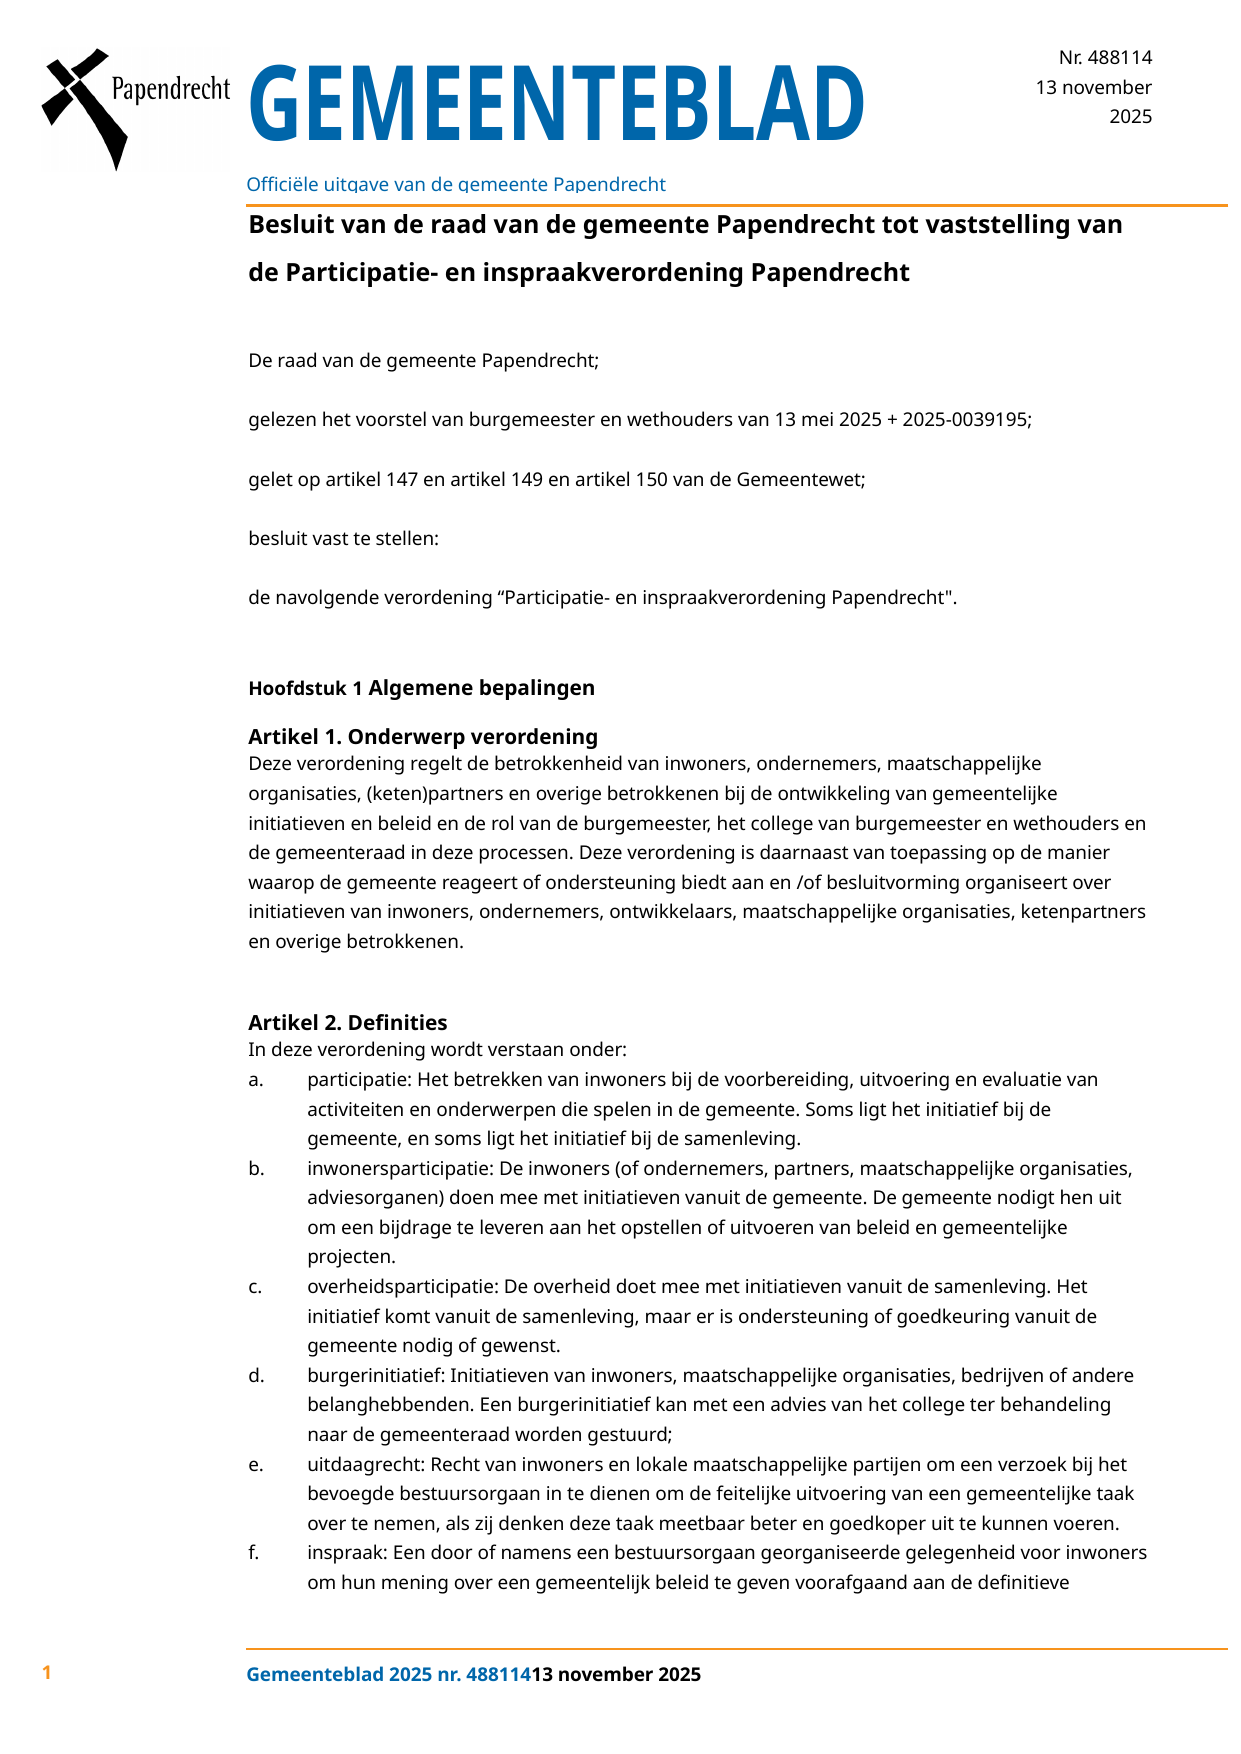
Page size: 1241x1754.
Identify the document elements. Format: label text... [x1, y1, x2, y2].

text Besluit van de raad van de gemeente Papendrecht tot vaststelling van de Participatie- en inspraakverordening Papendrecht [248, 207, 1152, 288]
text de navolgende verordening “Participatie- en inspraakverordening Papendrecht". [248, 584, 1152, 610]
text gelezen het voorstel van burgemeester en wethouders van 13 mei 2025 + 2025-0039195; [248, 407, 1152, 432]
picture [41, 47, 231, 172]
list inwonersparticipatie: De inwoners (of ondernemers, partners, maatschappelijke organisaties, adviesorganen) doen mee met initiatieven vanuit de gemeente. De gemeente nodigt hen uit om een bijdrage te leveren aan het opstellen of uitvoeren van beleid en gemeentelijke projecten. [248, 1155, 1152, 1269]
text In deze verordening wordt verstaan onder: [248, 1037, 1152, 1062]
text gelet op artikel 147 en artikel 149 en artikel 150 van de Gemeentewet; [248, 466, 1152, 492]
text Deze verordening regelt de betrokkenheid van inwoners, ondernemers, maatschappelijke organisaties, (keten)partners en overige betrokkenen bij de ontwikkeling van gemeentelijke initiatieven en beleid en de rol van de burgemeester, het college van burgemeester en wethouders en de gemeenteraad in deze processen. Deze verordening is daarnaast van toepassing op de manier waarop de gemeente reageert of ondersteuning biedt aan en /of besluitvorming organiseert over initiatieven van inwoners, ondernemers, ontwikkelaars, maatschappelijke organisaties, ketenpartners en overige betrokkenen. [248, 751, 1152, 954]
text De raad van de gemeente Papendrecht; [248, 347, 1152, 373]
list uitdaagrecht: Recht van inwoners en lokale maatschappelijke partijen om een verzoek bij het bevoegde bestuursorgaan in te dienen om de feitelijke uitvoering van een gemeentelijke taak over te nemen, als zij denken deze taak meetbaar beter en goedkoper uit te kunnen voeren. [248, 1451, 1152, 1536]
list overheidsparticipatie: De overheid doet mee met initiatieven vanuit de samenleving. Het initiatief komt vanuit de samenleving, maar er is ondersteuning of goedkeuring vanuit de gemeente nodig of gewenst. [248, 1273, 1152, 1358]
text Hoofdstuk 1 Algemene bepalingen [248, 673, 1152, 701]
list inspraak: Een door of namens een bestuursorgaan georganiseerde gelegenheid voor inwoners om hun mening over een gemeentelijk beleid te geven voorafgaand aan de definitieve [248, 1539, 1152, 1595]
text Artikel 2. Definities [248, 1008, 1152, 1037]
list burgerinitiatief: Initiatieven van inwoners, maatschappelijke organisaties, bedrijven of andere belanghebbenden. Een burgerinitiatief kan met een advies van het college ter behandeling naar de gemeenteraad worden gestuurd; [248, 1362, 1152, 1447]
text Artikel 1. Onderwerp verordening [248, 722, 1152, 751]
list participatie: Het betrekken van inwoners bij de voorbereiding, uitvoering en evaluatie van activiteiten en onderwerpen die spelen in de gemeente. Soms ligt het initiatief bij de gemeente, en soms ligt het initiatief bij de samenleving. [248, 1066, 1152, 1151]
text besluit vast te stellen: [248, 525, 1152, 551]
